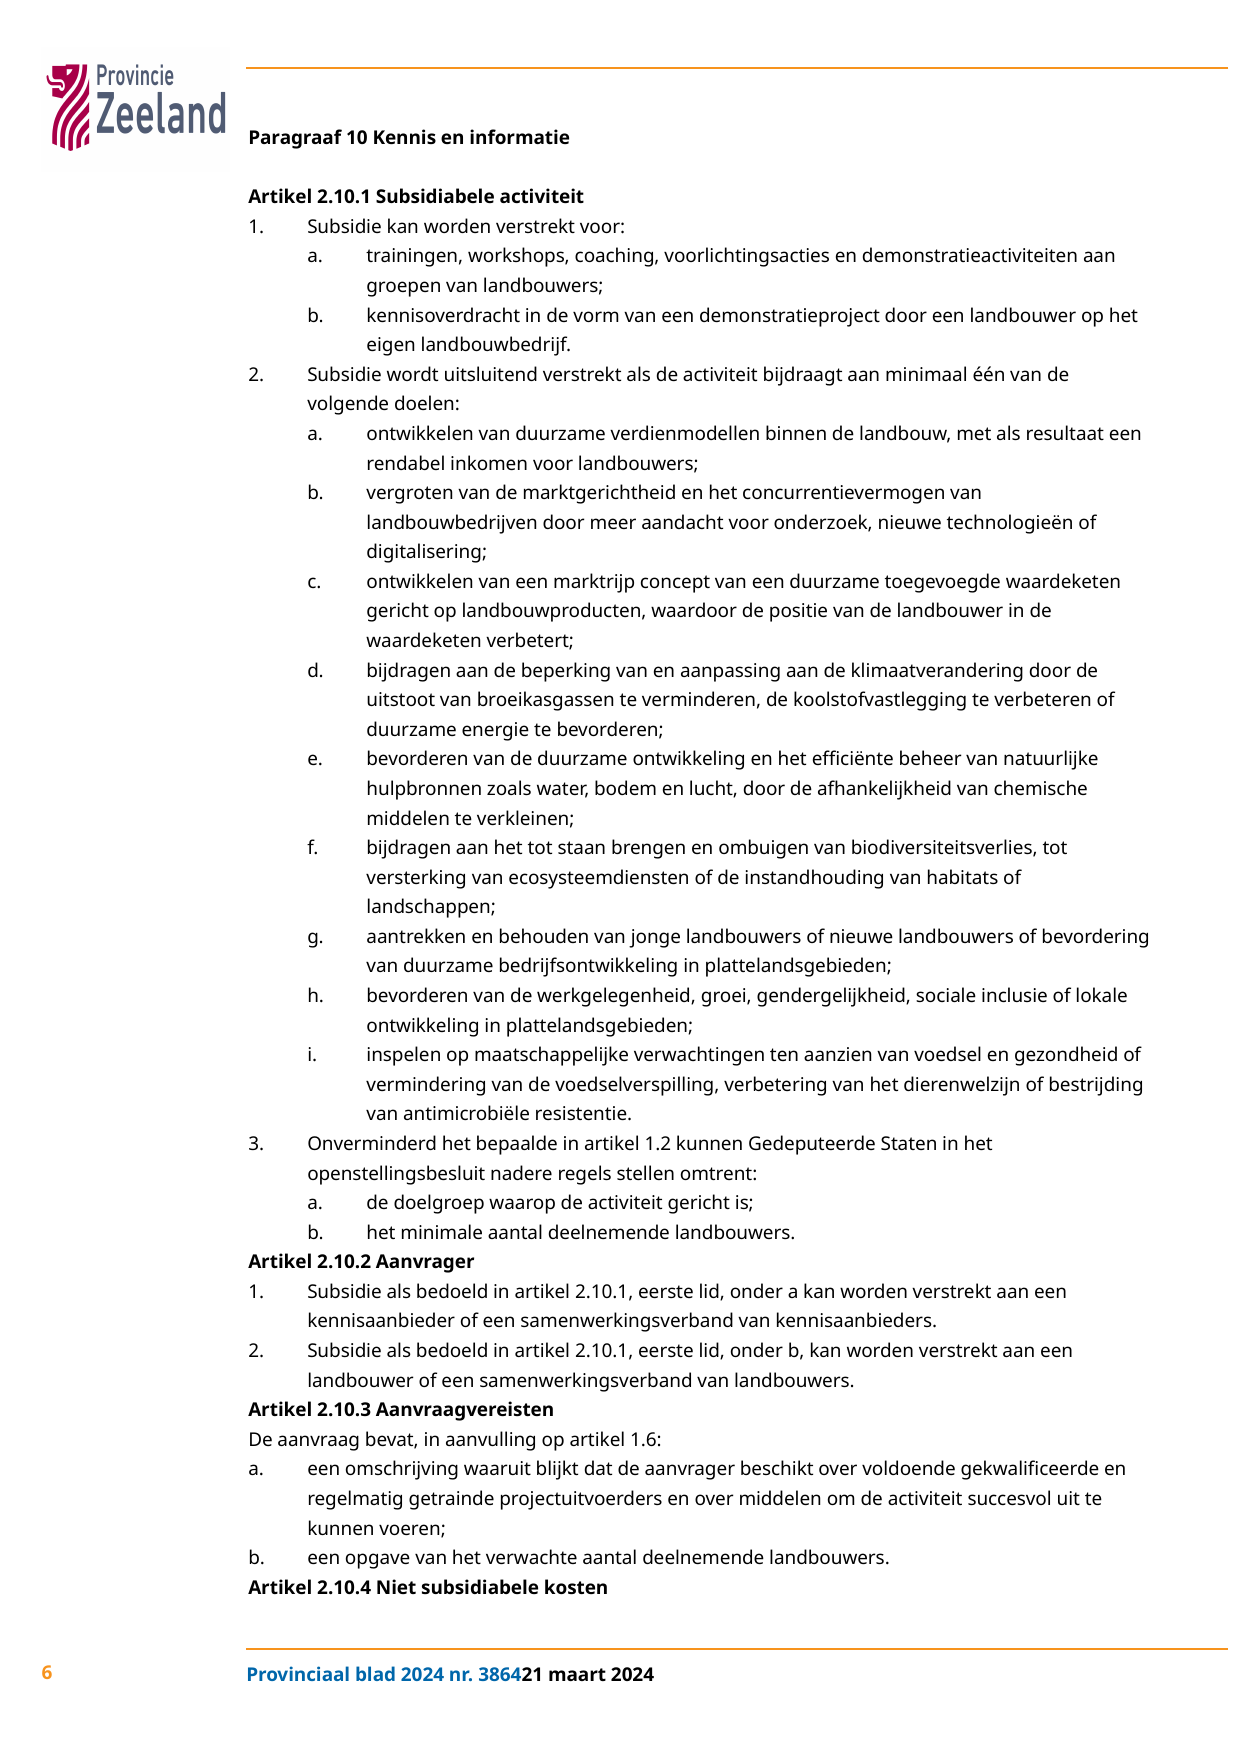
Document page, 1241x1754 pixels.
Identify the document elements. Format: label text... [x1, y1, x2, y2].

text Artikel 2.10.4 Niet subsidiabele kosten [248, 1574, 1152, 1600]
list Subsidie kan worden verstrekt voor: [248, 213, 1152, 239]
list kennisoverdracht in de vorm van een demonstratieproject door een landbouwer op het eigen landbouwbedrijf. [307, 302, 1152, 357]
list aantrekken en behouden van jonge landbouwers of nieuwe landbouwers of bevordering van duurzame bedrijfsontwikkeling in plattelandsgebieden; [307, 923, 1152, 978]
list bijdragen aan de beperking van en aanpassing aan de klimaatverandering door de uitstoot van broeikasgassen te verminderen, de koolstofvastlegging te verbeteren of duurzame energie te bevorderen; [307, 657, 1152, 742]
list bevorderen van de werkgelegenheid, groei, gendergelijkheid, sociale inclusie of lokale ontwikkeling in plattelandsgebieden; [307, 982, 1152, 1038]
list ontwikkelen van een marktrijp concept van een duurzame toegevoegde waardeketen gericht op landbouwproducten, waardoor de positie van de landbouwer in de waardeketen verbetert; [307, 568, 1152, 653]
list vergroten van de marktgerichtheid en het concurrentievermogen van landbouwbedrijven door meer aandacht voor onderzoek, nieuwe technologieën of digitalisering; [307, 479, 1152, 564]
text Artikel 2.10.3 Aanvraagvereisten [248, 1396, 1152, 1422]
list bevorderen van de duurzame ontwikkeling en het efficiënte beheer van natuurlijke hulpbronnen zoals water, bodem en lucht, door de afhankelijkheid van chemische middelen te verkleinen; [307, 746, 1152, 831]
text Artikel 2.10.1 Subsidiabele activiteit [248, 183, 1152, 209]
text Artikel 2.10.2 Aanvrager [248, 1248, 1152, 1274]
picture [41, 47, 231, 172]
list Subsidie wordt uitsluitend verstrekt als de activiteit bijdraagt aan minimaal één van de volgende doelen: [248, 361, 1152, 416]
text Paragraaf 10 Kennis en informatie [248, 124, 1152, 150]
list een omschrijving waaruit blijkt dat de aanvrager beschikt over voldoende gekwalificeerde en regelmatig getrainde projectuitvoerders en over middelen om de activiteit succesvol uit te kunnen voeren; [248, 1456, 1152, 1541]
list bijdragen aan het tot staan brengen en ombuigen van biodiversiteitsverlies, tot versterking van ecosysteemdiensten of de instandhouding van habitats of landschappen; [307, 834, 1152, 919]
list trainingen, workshops, coaching, voorlichtingsacties en demonstratieactiviteiten aan groepen van landbouwers; [307, 243, 1152, 298]
list het minimale aantal deelnemende landbouwers. [307, 1219, 1152, 1245]
list Subsidie als bedoeld in artikel 2.10.1, eerste lid, onder b, kan worden verstrekt aan een landbouwer of een samenwerkingsverband van landbouwers. [248, 1337, 1152, 1393]
text De aanvraag bevat, in aanvulling op artikel 1.6: [248, 1426, 1152, 1452]
list een opgave van het verwachte aantal deelnemende landbouwers. [248, 1544, 1152, 1570]
list ontwikkelen van duurzame verdienmodellen binnen de landbouw, met als resultaat een rendabel inkomen voor landbouwers; [307, 420, 1152, 476]
list Subsidie als bedoeld in artikel 2.10.1, eerste lid, onder a kan worden verstrekt aan een kennisaanbieder of een samenwerkingsverband van kennisaanbieders. [248, 1278, 1152, 1333]
list Onverminderd het bepaalde in artikel 1.2 kunnen Gedeputeerde Staten in het openstellingsbesluit nadere regels stellen omtrent: [248, 1130, 1152, 1186]
list de doelgroep waarop de activiteit gericht is; [307, 1189, 1152, 1215]
list inspelen op maatschappelijke verwachtingen ten aanzien van voedsel en gezondheid of vermindering van de voedselverspilling, verbetering van het dierenwelzijn of bestrijding van antimicrobiële resistentie. [307, 1041, 1152, 1126]
